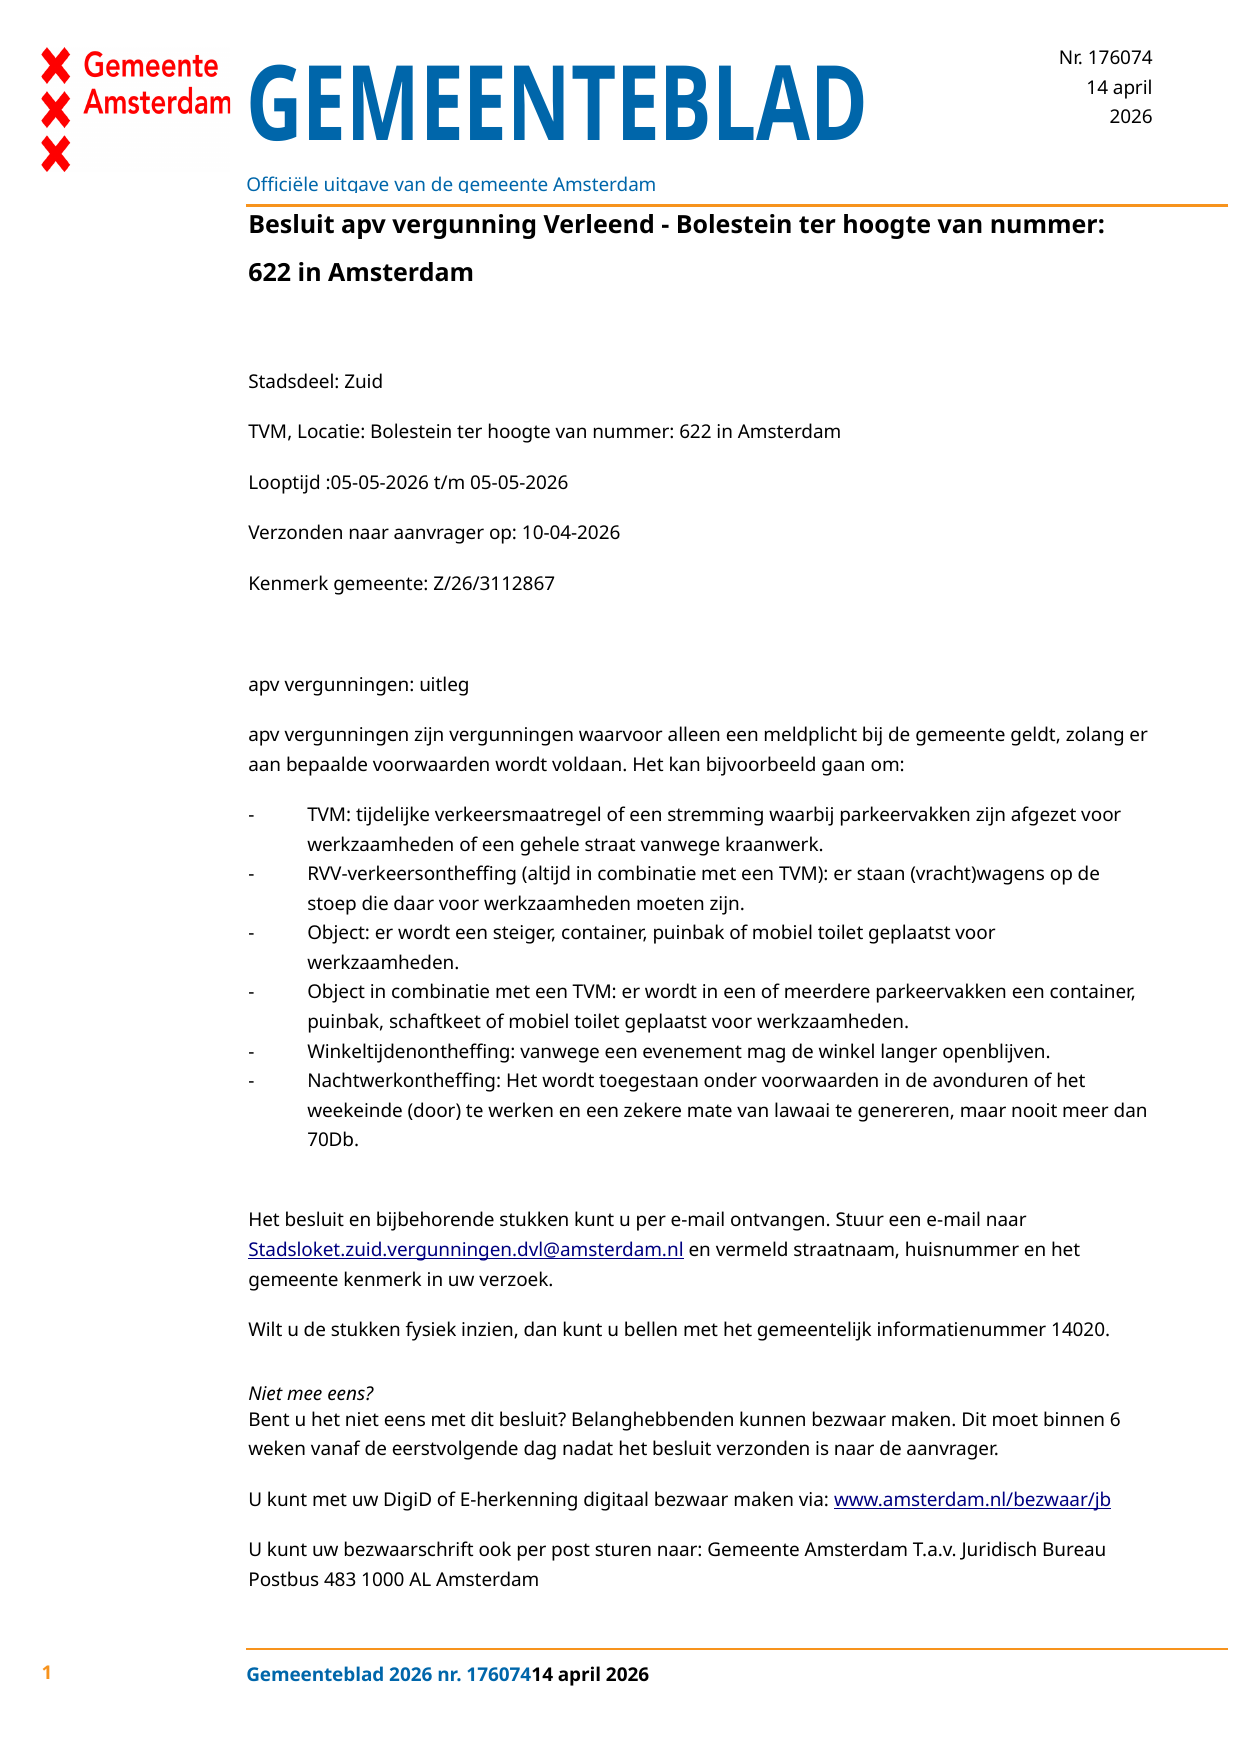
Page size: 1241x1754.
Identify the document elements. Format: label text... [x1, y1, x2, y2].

text TVM, Locatie: Bolestein ter hoogte van nummer: 622 in Amsterdam [248, 419, 1152, 444]
text apv vergunningen zijn vergunningen waarvoor alleen een meldplicht bij de gemeente geldt, zolang er aan bepaalde voorwaarden wordt voldaan. Het kan bijvoorbeeld gaan om: [248, 721, 1152, 777]
text Wilt u de stukken fysiek inzien, dan kunt u bellen met het gemeentelijk informatienummer 14020. [248, 1316, 1152, 1342]
list Object: er wordt een steiger, container, puinbak of mobiel toilet geplaatst voor werkzaamheden. [248, 919, 1152, 975]
text Verzonden naar aanvrager op: 10-04-2026 [248, 519, 1152, 545]
list RVV-verkeersontheffing (altijd in combinatie met een TVM): er staan (vracht)wagens op de stoep die daar voor werkzaamheden moeten zijn. [248, 860, 1152, 916]
list Object in combinatie met een TVM: er wordt in een of meerdere parkeervakken een container, puinbak, schaftkeet of mobiel toilet geplaatst voor werkzaamheden. [248, 979, 1152, 1034]
list TVM: tijdelijke verkeersmaatregel of een stremming waarbij parkeervakken zijn afgezet voor werkzaamheden of een gehele straat vanwege kraanwerk. [248, 801, 1152, 857]
text Niet mee eens? [248, 1380, 1152, 1406]
text Besluit apv vergunning Verleend - Bolestein ter hoogte van nummer: 622 in Amsterdam [248, 207, 1152, 288]
text Looptijd :05-05-2026 t/m 05-05-2026 [248, 469, 1152, 495]
text U kunt uw bezwaarschrift ook per post sturen naar: Gemeente Amsterdam T.a.v. Juridisch Bureau Postbus 483 1000 AL Amsterdam [248, 1536, 1152, 1592]
text Stadsdeel: Zuid [248, 368, 1152, 394]
text U kunt met uw DigiD of E-herkenning digitaal bezwaar maken via: www.amsterdam.nl/bezwaar/jb [248, 1486, 1152, 1512]
list Nachtwerkontheffing: Het wordt toegestaan onder voorwaarden in de avonduren of het weekeinde (door) te werken en een zekere mate van lawaai te genereren, maar nooit meer dan 70Db. [248, 1067, 1152, 1152]
picture [41, 47, 231, 172]
text Het besluit en bijbehorende stukken kunt u per e-mail ontvangen. Stuur een e-mail naar Stadsloket.zuid.vergunningen.dvl@amsterdam.nl en vermeld straatnaam, huisnummer en het gemeente kenmerk in uw verzoek. [248, 1207, 1152, 1292]
text Bent u het niet eens met dit besluit? Belanghebbenden kunnen bezwaar maken. Dit moet binnen 6 weken vanaf de eerstvolgende dag nadat het besluit verzonden is naar de aanvrager. [248, 1406, 1152, 1461]
text apv vergunningen: uitleg [248, 671, 1152, 697]
list Winkeltijdenontheffing: vanwege een evenement mag de winkel langer openblijven. [248, 1038, 1152, 1064]
text Kenmerk gemeente: Z/26/3112867 [248, 570, 1152, 596]
